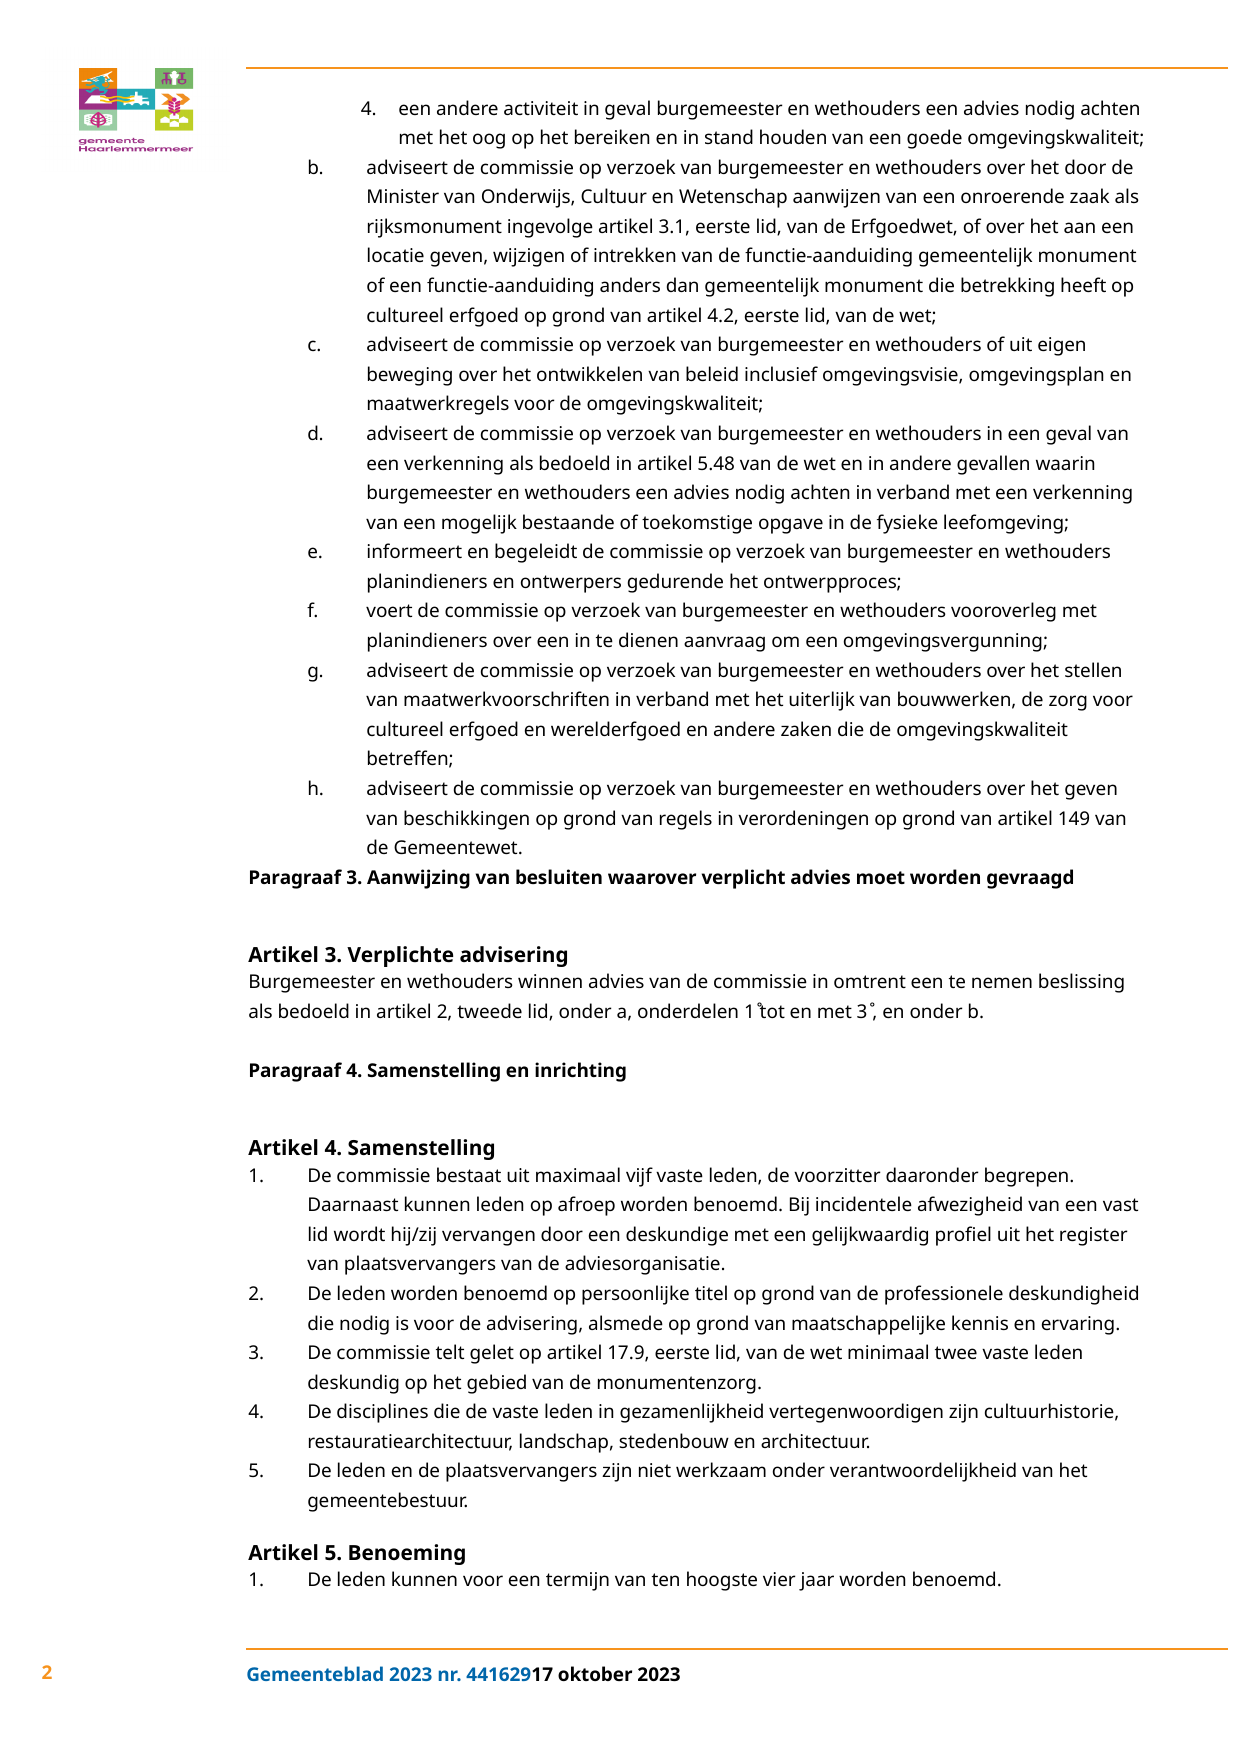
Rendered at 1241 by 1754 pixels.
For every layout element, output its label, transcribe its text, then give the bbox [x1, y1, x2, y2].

text Burgemeester en wethouders winnen advies van de commissie in omtrent een te nemen beslissing als bedoeld in artikel 2, tweede lid, onder a, onderdelen 1 ̊tot en met 3 ̊, en onder b. [248, 968, 1152, 1024]
list adviseert de commissie op verzoek van burgemeester en wethouders over het geven van beschikkingen op grond van regels in verordeningen op grond van artikel 149 van de Gemeentewet. [307, 775, 1152, 860]
picture [41, 47, 231, 172]
list adviseert de commissie op verzoek van burgemeester en wethouders of uit eigen beweging over het ontwikkelen van beleid inclusief omgevingsvisie, omgevingsplan en maatwerkregels voor de omgevingskwaliteit; [307, 331, 1152, 416]
text Paragraaf 4. Samenstelling en inrichting [248, 1057, 1152, 1083]
list een andere activiteit in geval burgemeester en wethouders een advies nodig achten met het oog op het bereiken en in stand houden van een goede omgevingskwaliteit; [361, 95, 1152, 150]
list adviseert de commissie op verzoek van burgemeester en wethouders over het stellen van maatwerkvoorschriften in verband met het uiterlijk van bouwwerken, de zorg voor cultureel erfgoed en werelderfgoed en andere zaken die de omgevingskwaliteit betreffen; [307, 657, 1152, 771]
list De leden en de plaatsvervangers zijn niet werkzaam onder verantwoordelijkheid van het gemeentebestuur. [248, 1458, 1152, 1513]
list informeert en begeleidt de commissie op verzoek van burgemeester en wethouders planindieners en ontwerpers gedurende het ontwerpproces; [307, 538, 1152, 594]
list De leden worden benoemd op persoonlijke titel op grond van de professionele deskundigheid die nodig is voor de advisering, alsmede op grond van maatschappelijke kennis en ervaring. [248, 1280, 1152, 1336]
text Artikel 4. Samenstelling [248, 1133, 1152, 1162]
text Paragraaf 3. Aanwijzing van besluiten waarover verplicht advies moet worden gevraagd [248, 864, 1152, 890]
text Artikel 3. Verplichte advisering [248, 940, 1152, 968]
text Artikel 5. Benoeming [248, 1538, 1152, 1566]
list adviseert de commissie op verzoek van burgemeester en wethouders over het door de Minister van Onderwijs, Cultuur en Wetenschap aanwijzen van een onroerende zaak als rijksmonument ingevolge artikel 3.1, eerste lid, van de Erfgoedwet, of over het aan een locatie geven, wijzigen of intrekken van de functie-aanduiding gemeentelijk monument of een functie-aanduiding anders dan gemeentelijk monument die betrekking heeft op cultureel erfgoed op grond van artikel 4.2, eerste lid, van de wet; [307, 154, 1152, 328]
list De disciplines die de vaste leden in gezamenlijkheid vertegenwoordigen zijn cultuurhistorie, restauratiearchitectuur, landschap, stedenbouw en architectuur. [248, 1398, 1152, 1454]
list voert de commissie op verzoek van burgemeester en wethouders vooroverleg met planindieners over een in te dienen aanvraag om een omgevingsvergunning; [307, 598, 1152, 653]
list adviseert de commissie op verzoek van burgemeester en wethouders in een geval van een verkenning als bedoeld in artikel 5.48 van de wet en in andere gevallen waarin burgemeester en wethouders een advies nodig achten in verband met een verkenning van een mogelijk bestaande of toekomstige opgave in de fysieke leefomgeving; [307, 420, 1152, 535]
list De commissie bestaat uit maximaal vijf vaste leden, de voorzitter daaronder begrepen. Daarnaast kunnen leden op afroep worden benoemd. Bij incidentele afwezigheid van een vast lid wordt hij/zij vervangen door een deskundige met een gelijkwaardig profiel uit het register van plaatsvervangers van de adviesorganisatie. [248, 1162, 1152, 1276]
list De commissie telt gelet op artikel 17.9, eerste lid, van de wet minimaal twee vaste leden deskundig op het gebied van de monumentenzorg. [248, 1339, 1152, 1395]
list De leden kunnen voor een termijn van ten hoogste vier jaar worden benoemd. [248, 1566, 1152, 1592]
